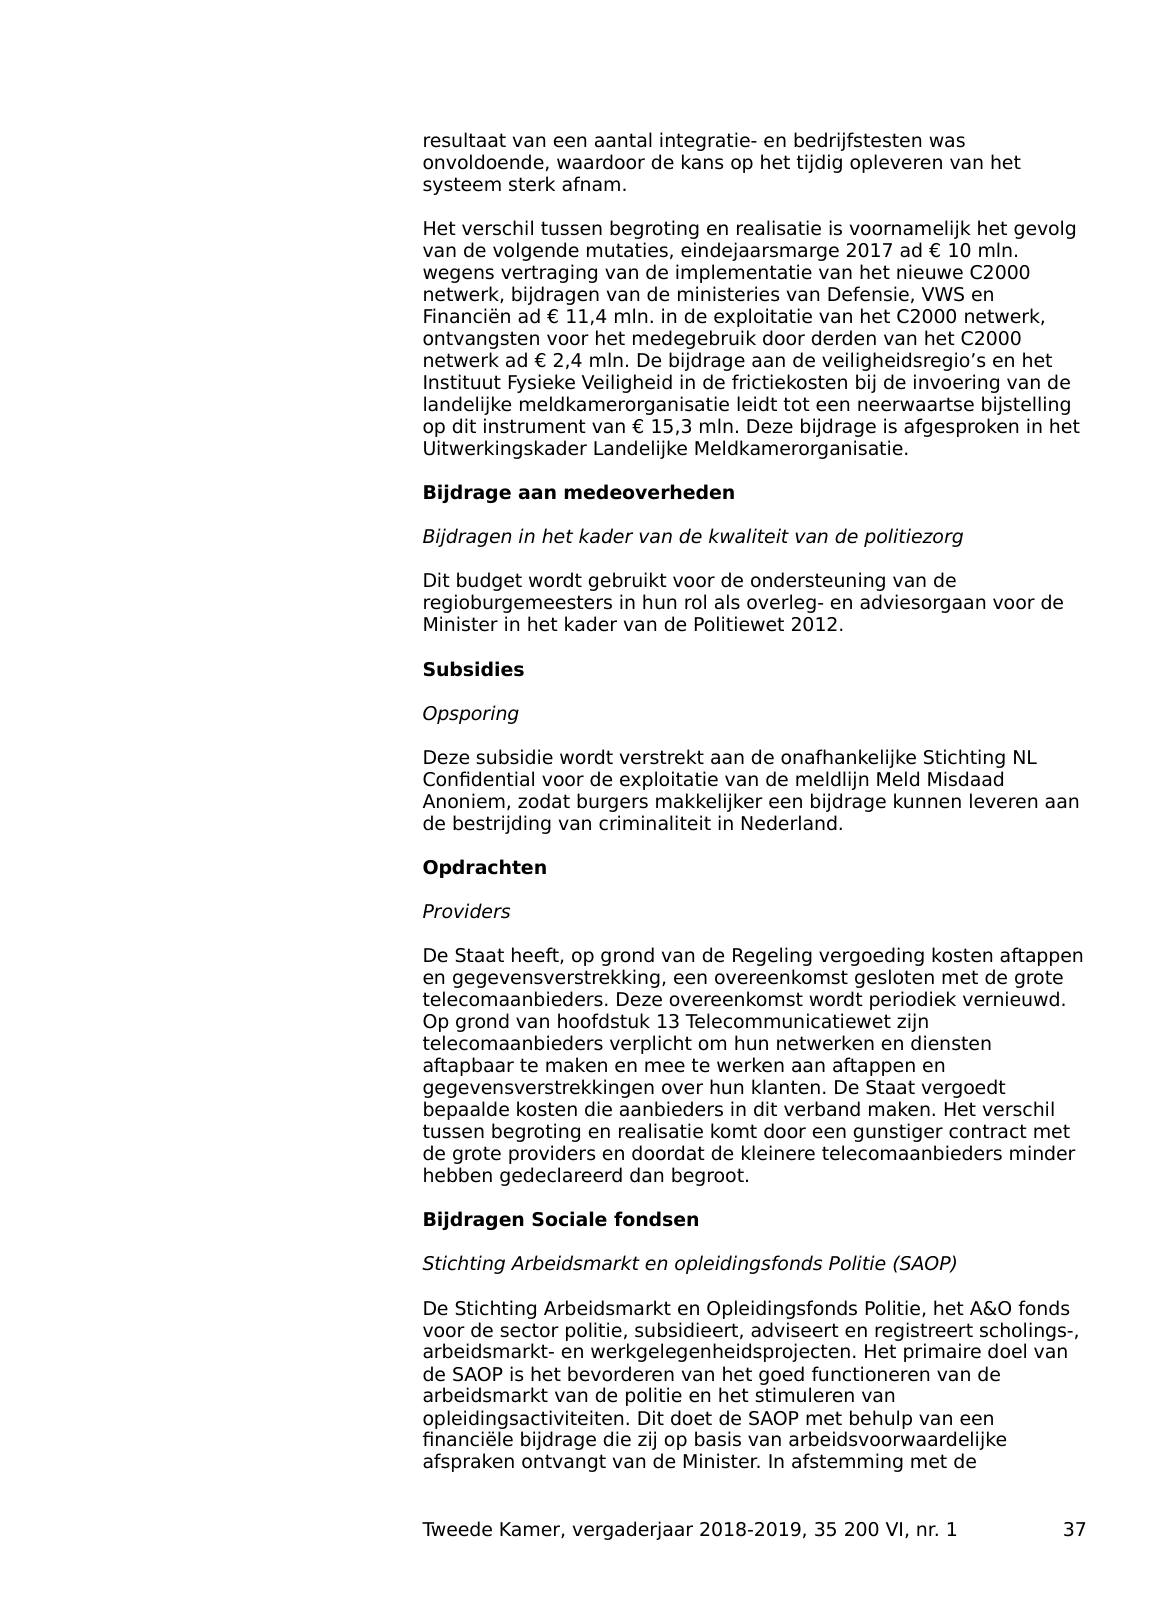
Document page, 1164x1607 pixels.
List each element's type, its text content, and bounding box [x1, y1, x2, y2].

subtitle Opdrachten [422, 857, 1087, 879]
text resultaat van een aantal integratie- en bedrijfstesten was onvoldoende, waardoor de kans op het tijdig opleveren van het systeem sterk afnam. [422, 130, 1087, 196]
subtitle Stichting Arbeidsmarkt en opleidingsfonds Politie (SAOP) [422, 1253, 1087, 1275]
text Dit budget wordt gebruikt voor de ondersteuning van de regioburgemeesters in hun rol als overleg- en adviesorgaan voor de Minister in het kader van de Politiewet 2012. [422, 570, 1087, 636]
text De Staat heeft, op grond van de Regeling vergoeding kosten aftappen en gegevensverstrekking, een overeenkomst gesloten met de grote telecomaanbieders. Deze overeenkomst wordt periodiek vernieuwd. Op grond van hoofdstuk 13 Telecommunicatiewet zijn telecomaanbieders verplicht om hun netwerken en diensten aftapbaar te maken en mee te werken aan aftappen en gegevensverstrekkingen over hun klanten. De Staat vergoedt bepaalde kosten die aanbieders in dit verband maken. Het verschil tussen begroting en realisatie komt door een gunstiger contract met de grote providers en doordat de kleinere telecomaanbieders minder hebben gedeclareerd dan begroot. [422, 945, 1087, 1187]
subtitle Bijdrage aan medeoverheden [422, 482, 1087, 504]
subtitle Opsporing [422, 703, 1087, 724]
subtitle Bijdragen Sociale fondsen [422, 1209, 1087, 1231]
subtitle Providers [422, 901, 1087, 923]
subtitle Subsidies [422, 658, 1087, 680]
text Deze subsidie wordt verstrekt aan de onafhankelijke Stichting NL Confidential voor de exploitatie van de meldlijn Meld Misdaad Anoniem, zodat burgers makkelijker een bijdrage kunnen leveren aan de bestrijding van criminaliteit in Nederland. [422, 747, 1087, 835]
subtitle Bijdragen in het kader van de kwaliteit van de politiezorg [422, 526, 1087, 548]
text Het verschil tussen begroting en realisatie is voornamelijk het gevolg van de volgende mutaties, eindejaarsmarge 2017 ad € 10 mln. wegens vertraging van de implementatie van het nieuwe C2000 netwerk, bijdragen van de ministeries van Defensie, VWS en Financiën ad € 11,4 mln. in de exploitatie van het C2000 netwerk, ontvangsten voor het medegebruik door derden van het C2000 netwerk ad € 2,4 mln. De bijdrage aan de veiligheidsregio’s en het Instituut Fysieke Veiligheid in de frictiekosten bij de invoering van de landelijke meldkamerorganisatie leidt tot een neerwaartse bijstelling op dit instrument van € 15,3 mln. Deze bijdrage is afgesproken in het Uitwerkingskader Landelijke Meldkamerorganisatie. [422, 218, 1087, 460]
text De Stichting Arbeidsmarkt en Opleidingsfonds Politie, het A&O fonds voor de sector politie, subsidieert, adviseert en registreert scholings-, arbeidsmarkt- en werkgelegenheidsprojecten. Het primaire doel van de SAOP is het bevorderen van het goed functioneren van de arbeidsmarkt van de politie en het stimuleren van opleidingsactiviteiten. Dit doet de SAOP met behulp van een financiële bijdrage die zij op basis van arbeidsvoorwaardelijke afspraken ontvangt van de Minister. In afstemming met de [422, 1297, 1087, 1473]
